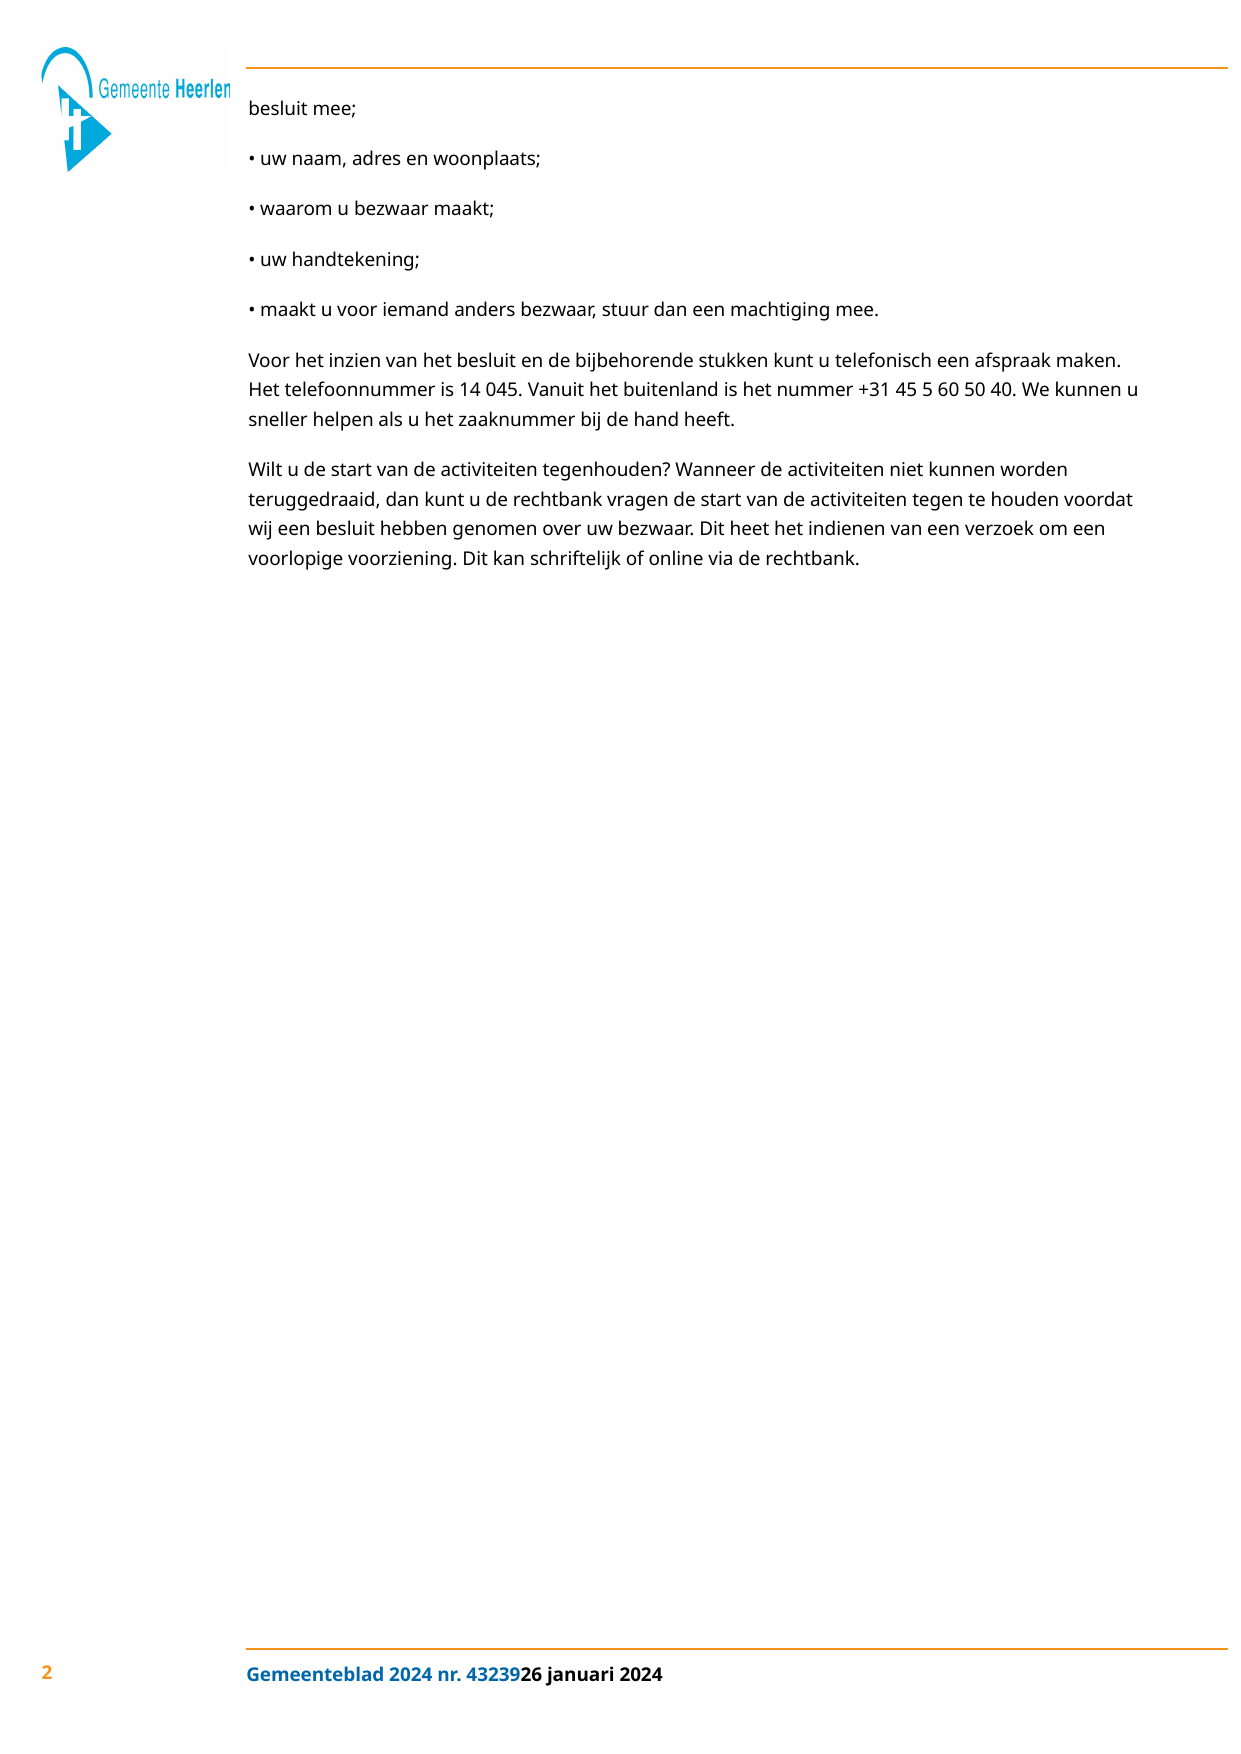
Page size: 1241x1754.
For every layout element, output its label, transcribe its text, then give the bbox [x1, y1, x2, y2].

picture [41, 47, 59, 70]
text besluit mee; [248, 95, 1152, 121]
text Voor het inzien van het besluit en de bijbehorende stukken kunt u telefonisch een afspraak maken. Het telefoonnummer is 14 045. Vanuit het buitenland is het nummer +31 45 5 60 50 40. We kunnen u sneller helpen als u het zaaknummer bij de hand heeft. [248, 347, 1152, 432]
picture [41, 47, 231, 172]
text • maakt u voor iemand anders bezwaar, stuur dan een machtiging mee. [248, 296, 1152, 322]
text Wilt u de start van de activiteiten tegenhouden? Wanneer de activiteiten niet kunnen worden teruggedraaid, dan kunt u de rechtbank vragen de start van de activiteiten tegen te houden voordat wij een besluit hebben genomen over uw bezwaar. Dit heet het indienen van een verzoek om een voorlopige voorziening. Dit kan schriftelijk of online via de rechtbank. [248, 456, 1152, 571]
text • waarom u bezwaar maakt; [248, 196, 1152, 221]
text • uw naam, adres en woonplaats; [248, 145, 1152, 171]
text • uw handtekening; [248, 246, 1152, 272]
